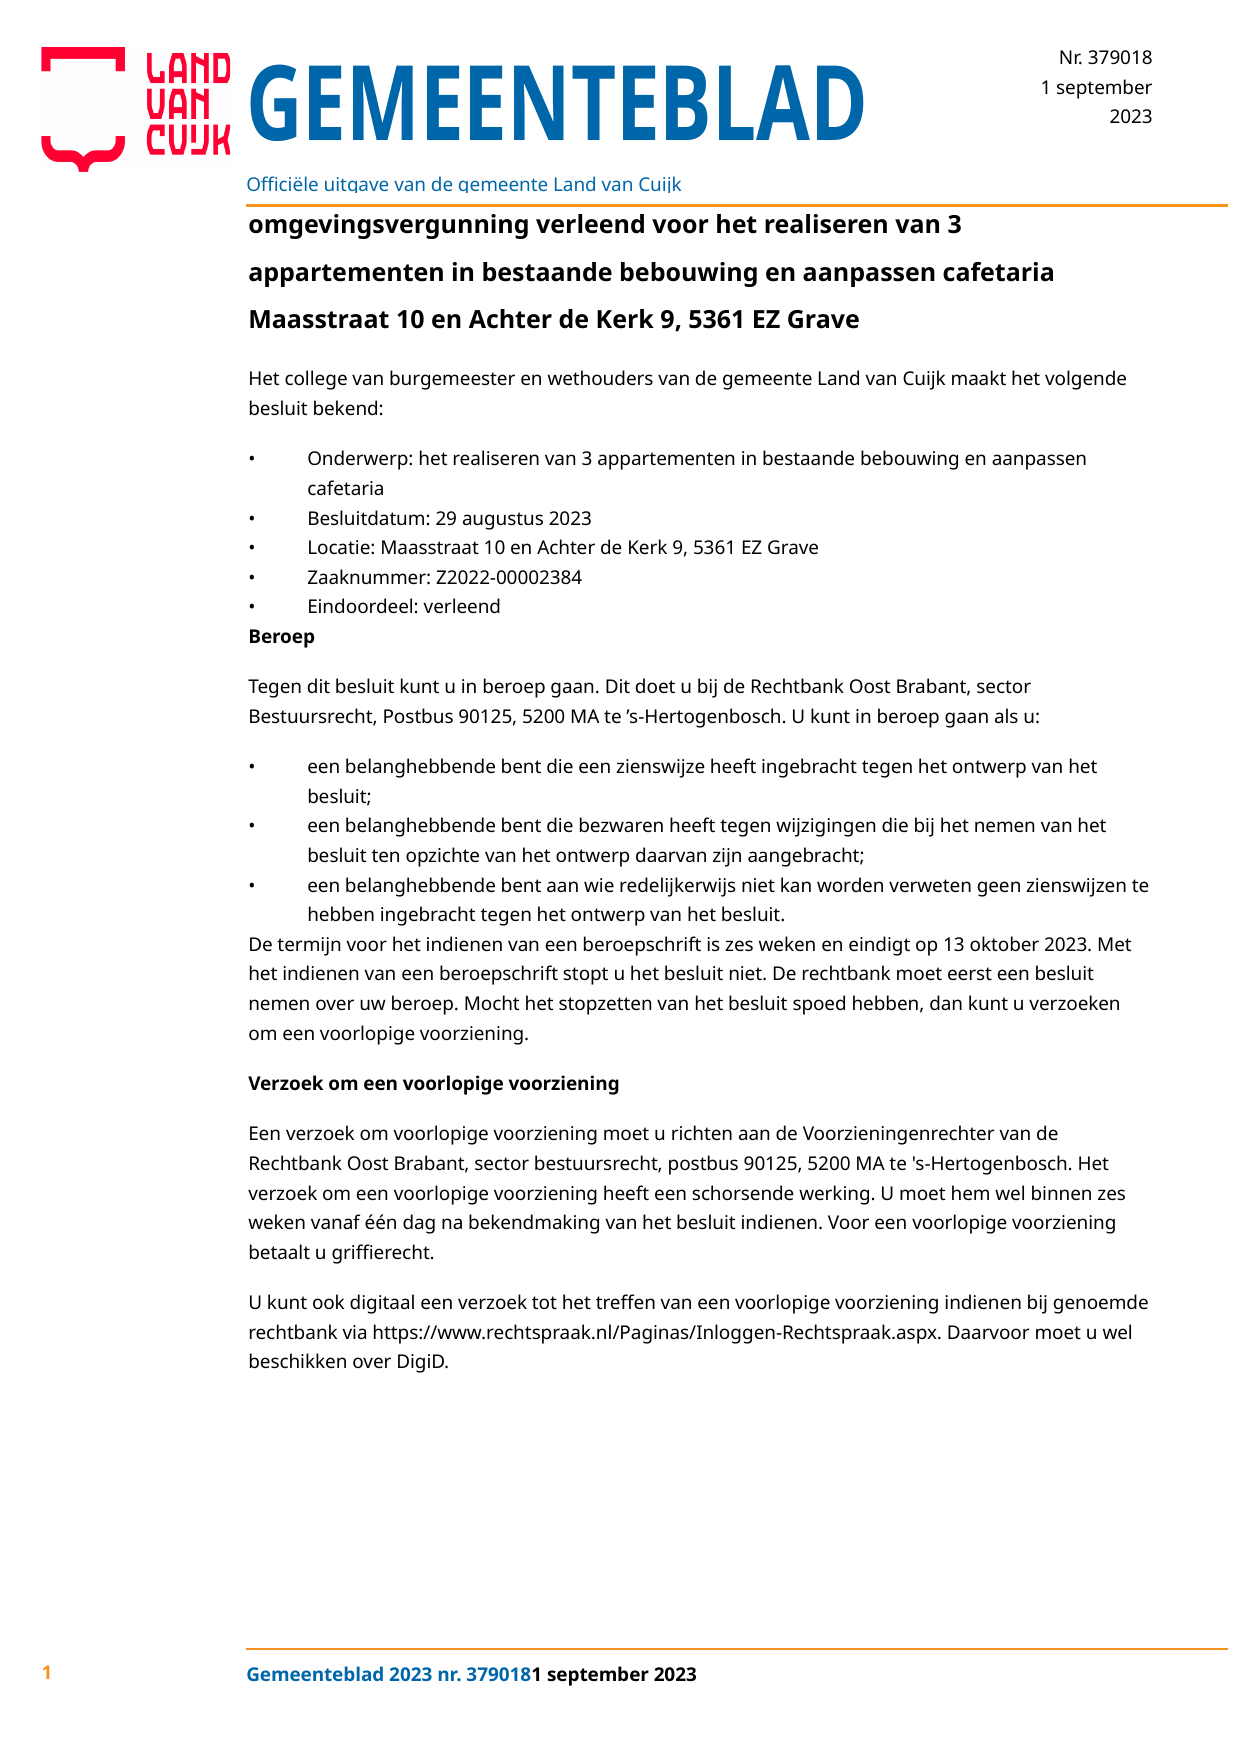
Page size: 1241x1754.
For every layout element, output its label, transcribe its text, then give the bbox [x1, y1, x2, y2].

text Beroep [248, 623, 1152, 649]
list Onderwerp: het realiseren van 3 appartementen in bestaande bebouwing en aanpassen cafetaria [248, 446, 1152, 501]
text Tegen dit besluit kunt u in beroep gaan. Dit doet u bij de Rechtbank Oost Brabant, sector Bestuursrecht, Postbus 90125, 5200 MA te ’s-Hertogenbosch. U kunt in beroep gaan als u: [248, 673, 1152, 729]
picture [41, 47, 231, 172]
list Locatie: Maasstraat 10 en Achter de Kerk 9, 5361 EZ Grave [248, 534, 1152, 560]
text U kunt ook digitaal een verzoek tot het treffen van een voorlopige voorziening indienen bij genoemde rechtbank via https://www.rechtspraak.nl/Paginas/Inloggen-Rechtspraak.aspx. Daarvoor moet u wel beschikken over DigiD. [248, 1289, 1152, 1374]
text Een verzoek om voorlopige voorziening moet u richten aan de Voorzieningenrechter van de Rechtbank Oost Brabant, sector bestuursrecht, postbus 90125, 5200 MA te 's-Hertogenbosch. Het verzoek om een voorlopige voorziening heeft een schorsende werking. U moet hem wel binnen zes weken vanaf één dag na bekendmaking van het besluit indienen. Voor een voorlopige voorziening betaalt u griffierecht. [248, 1121, 1152, 1264]
list Zaaknummer: Z2022-00002384 [248, 564, 1152, 589]
list een belanghebbende bent die een zienswijze heeft ingebracht tegen het ontwerp van het besluit; [248, 753, 1152, 809]
list Besluitdatum: 29 augustus 2023 [248, 505, 1152, 530]
text omgevingsvergunning verleend voor het realiseren van 3 appartementen in bestaande bebouwing en aanpassen cafetaria Maasstraat 10 en Achter de Kerk 9, 5361 EZ Grave [248, 207, 1152, 336]
text Verzoek om een voorlopige voorziening [248, 1070, 1152, 1096]
list een belanghebbende bent die bezwaren heeft tegen wijzigingen die bij het nemen van het besluit ten opzichte van het ontwerp daarvan zijn aangebracht; [248, 813, 1152, 868]
list Eindoordeel: verleend [248, 593, 1152, 619]
text De termijn voor het indienen van een beroepschrift is zes weken en eindigt op 13 oktober 2023. Met het indienen van een beroepschrift stopt u het besluit niet. De rechtbank moet eerst een besluit nemen over uw beroep. Mocht het stopzetten van het besluit spoed hebben, dan kunt u verzoeken om een voorlopige voorziening. [248, 931, 1152, 1045]
list een belanghebbende bent aan wie redelijkerwijs niet kan worden verweten geen zienswijzen te hebben ingebracht tegen het ontwerp van het besluit. [248, 872, 1152, 927]
text Het college van burgemeester en wethouders van de gemeente Land van Cuijk maakt het volgende besluit bekend: [248, 366, 1152, 421]
